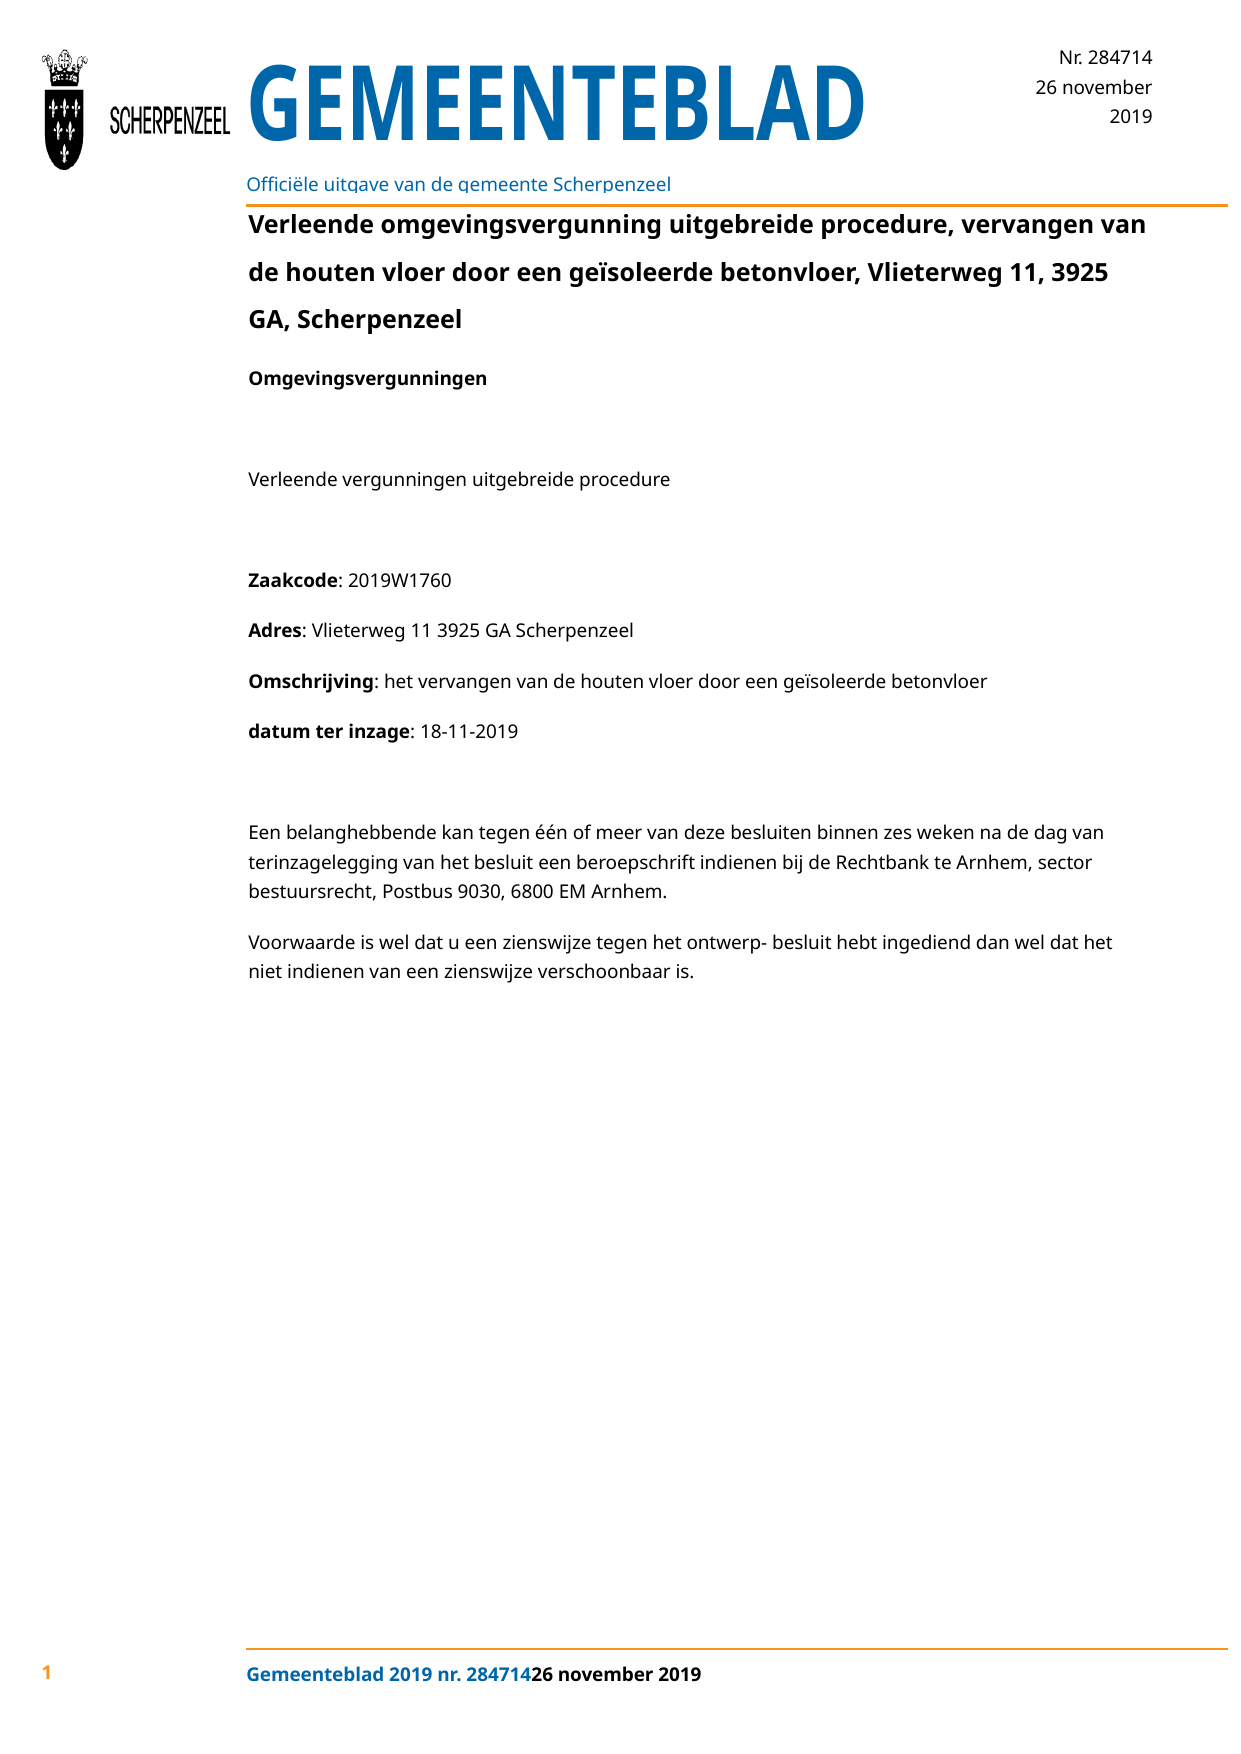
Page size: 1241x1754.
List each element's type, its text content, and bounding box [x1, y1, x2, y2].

text Voorwaarde is wel dat u een zienswijze tegen het ontwerp- besluit hebt ingediend dan wel dat het niet indienen van een zienswijze verschoonbaar is. [248, 929, 1152, 984]
text Adres: Vlieterweg 11 3925 GA Scherpenzeel [248, 618, 1152, 643]
text datum ter inzage: 18-11-2019 [248, 718, 1152, 744]
text Omschrijving: het vervangen van de houten vloer door een geïsoleerde betonvloer [248, 668, 1152, 694]
text Een belanghebbende kan tegen één of meer van deze besluiten binnen zes weken na de dag van terinzagelegging van het besluit een beroepschrift indienen bij de Rechtbank te Arnhem, sector bestuursrecht, Postbus 9030, 6800 EM Arnhem. [248, 819, 1152, 904]
text Omgevingsvergunningen [248, 366, 1152, 391]
text Verleende vergunningen uitgebreide procedure [248, 466, 1152, 492]
text Zaakcode: 2019W1760 [248, 567, 1152, 593]
picture [41, 47, 231, 172]
text Verleende omgevingsvergunning uitgebreide procedure, vervangen van de houten vloer door een geïsoleerde betonvloer, Vlieterweg 11, 3925 GA, Scherpenzeel [248, 207, 1152, 336]
